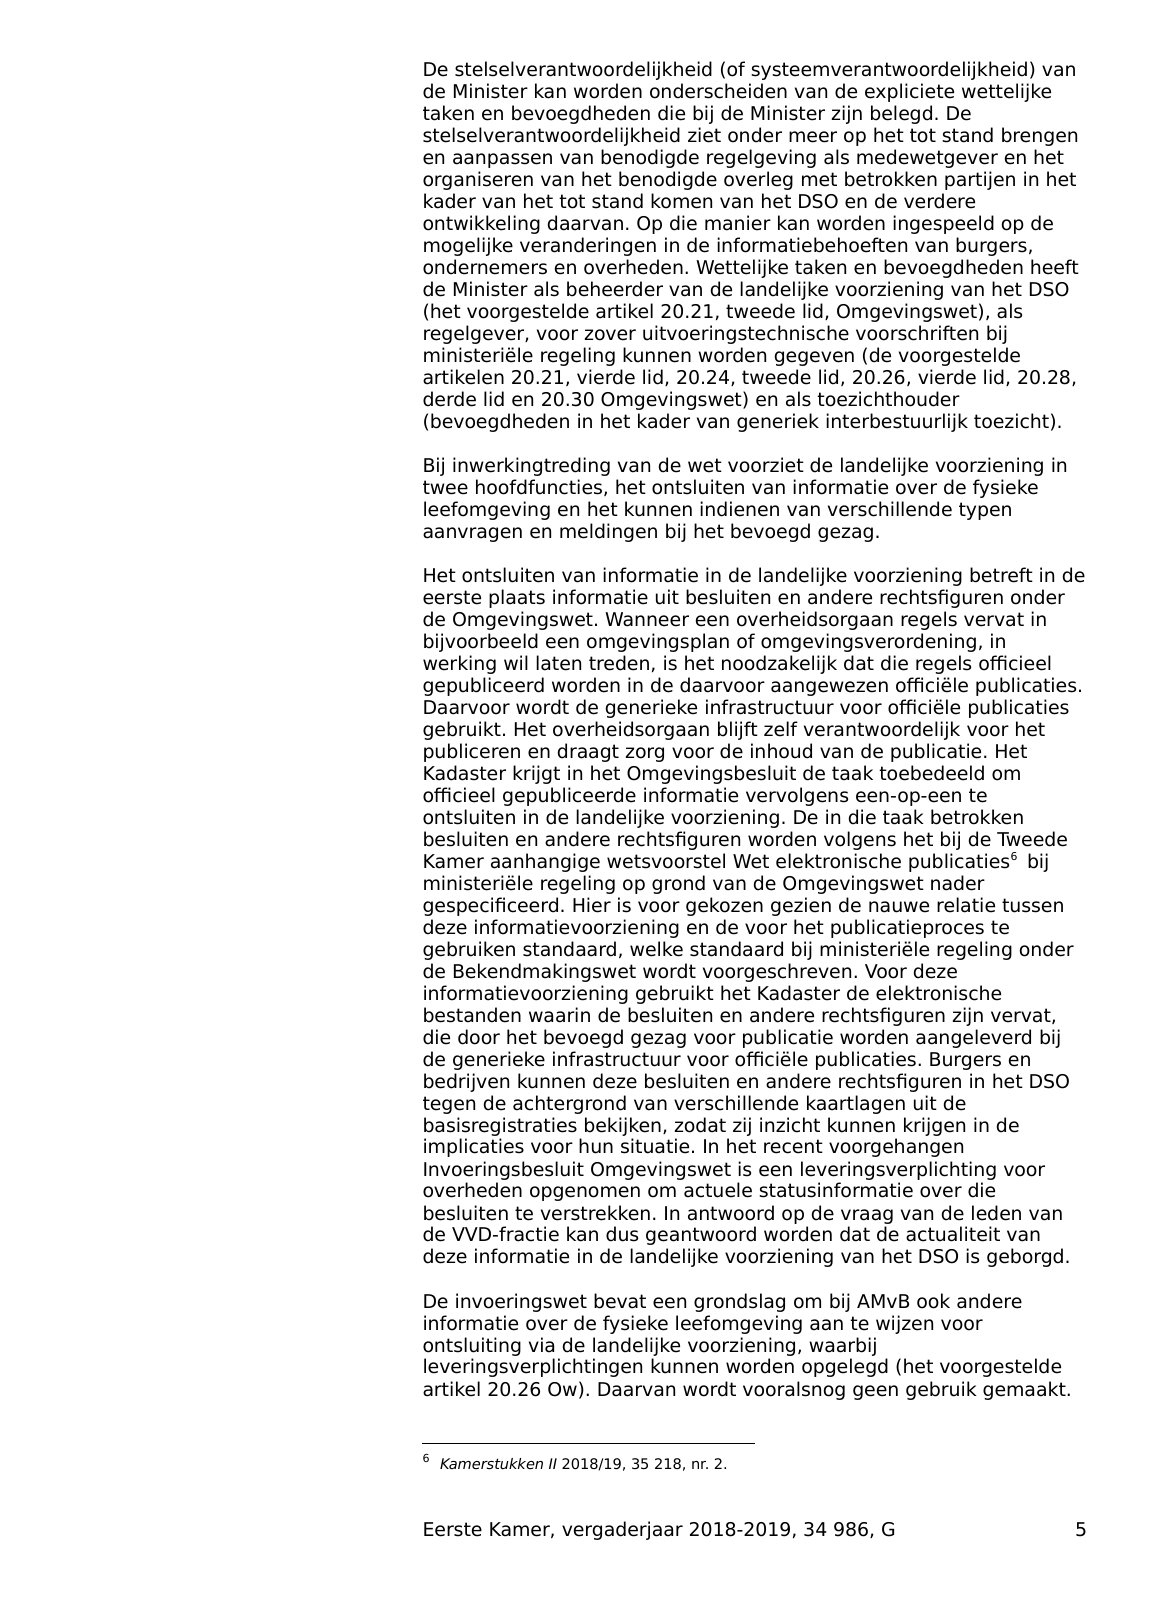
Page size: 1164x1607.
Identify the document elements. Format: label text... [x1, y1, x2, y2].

text Kamerstukken II 2018/19, 35 218, nr. 2. [422, 1452, 1087, 1474]
text De stelselverantwoordelijkheid (of systeemverantwoordelijkheid) van de Minister kan worden onderscheiden van de expliciete wettelijke taken en bevoegdheden die bij de Minister zijn belegd. De stelselverantwoordelijkheid ziet onder meer op het tot stand brengen en aanpassen van benodigde regelgeving als medewetgever en het organiseren van het benodigde overleg met betrokken partijen in het kader van het tot stand komen van het DSO en de verdere ontwikkeling daarvan. Op die manier kan worden ingespeeld op de mogelijke veranderingen in de informatiebehoeften van burgers, ondernemers en overheden. Wettelijke taken en bevoegdheden heeft de Minister als beheerder van de landelijke voorziening van het DSO (het voorgestelde artikel 20.21, tweede lid, Omgevingswet), als regelgever, voor zover uitvoeringstechnische voorschriften bij ministeriële regeling kunnen worden gegeven (de voorgestelde artikelen 20.21, vierde lid, 20.24, tweede lid, 20.26, vierde lid, 20.28, derde lid en 20.30 Omgevingswet) en als toezichthouder (bevoegdheden in het kader van generiek interbestuurlijk toezicht). [422, 59, 1087, 433]
text Het ontsluiten van informatie in de landelijke voorziening betreft in de eerste plaats informatie uit besluiten en andere rechtsfiguren onder de Omgevingswet. Wanneer een overheidsorgaan regels vervat in bijvoorbeeld een omgevingsplan of omgevingsverordening, in werking wil laten treden, is het noodzakelijk dat die regels officieel gepubliceerd worden in de daarvoor aangewezen officiële publicaties. Daarvoor wordt de generieke infrastructuur voor officiële publicaties gebruikt. Het overheidsorgaan blijft zelf verantwoordelijk voor het publiceren en draagt zorg voor de inhoud van de publicatie. Het Kadaster krijgt in het Omgevingsbesluit de taak toebedeeld om officieel gepubliceerde informatie vervolgens een-op-een te ontsluiten in de landelijke voorziening. De in die taak betrokken besluiten en andere rechtsfiguren worden volgens het bij de Tweede Kamer aanhangige wetsvoorstel Wet elektronische publicaties bij ministeriële regeling op grond van de Omgevingswet nader gespecificeerd. Hier is voor gekozen gezien de nauwe relatie tussen deze informatievoorziening en de voor het publicatieproces te gebruiken standaard, welke standaard bij ministeriële regeling onder de Bekendmakingswet wordt voorgeschreven. Voor deze informatievoorziening gebruikt het Kadaster de elektronische bestanden waarin de besluiten en andere rechtsfiguren zijn vervat, die door het bevoegd gezag voor publicatie worden aangeleverd bij de generieke infrastructuur voor officiële publicaties. Burgers en bedrijven kunnen deze besluiten en andere rechtsfiguren in het DSO tegen de achtergrond van verschillende kaartlagen uit de basisregistraties bekijken, zodat zij inzicht kunnen krijgen in de implicaties voor hun situatie. In het recent voorgehangen Invoeringsbesluit Omgevingswet is een leveringsverplichting voor overheden opgenomen om actuele statusinformatie over die besluiten te verstrekken. In antwoord op de vraag van de leden van de VVD-fractie kan dus geantwoord worden dat de actualiteit van deze informatie in de landelijke voorziening van het DSO is geborgd. [422, 565, 1087, 1268]
text Bij inwerkingtreding van de wet voorziet de landelijke voorziening in twee hoofdfuncties, het ontsluiten van informatie over de fysieke leefomgeving en het kunnen indienen van verschillende typen aanvragen en meldingen bij het bevoegd gezag. [422, 455, 1087, 543]
text De invoeringswet bevat een grondslag om bij AMvB ook andere informatie over de fysieke leefomgeving aan te wijzen voor ontsluiting via de landelijke voorziening, waarbij leveringsverplichtingen kunnen worden opgelegd (het voorgestelde artikel 20.26 Ow). Daarvan wordt vooralsnog geen gebruik gemaakt. [422, 1291, 1087, 1400]
